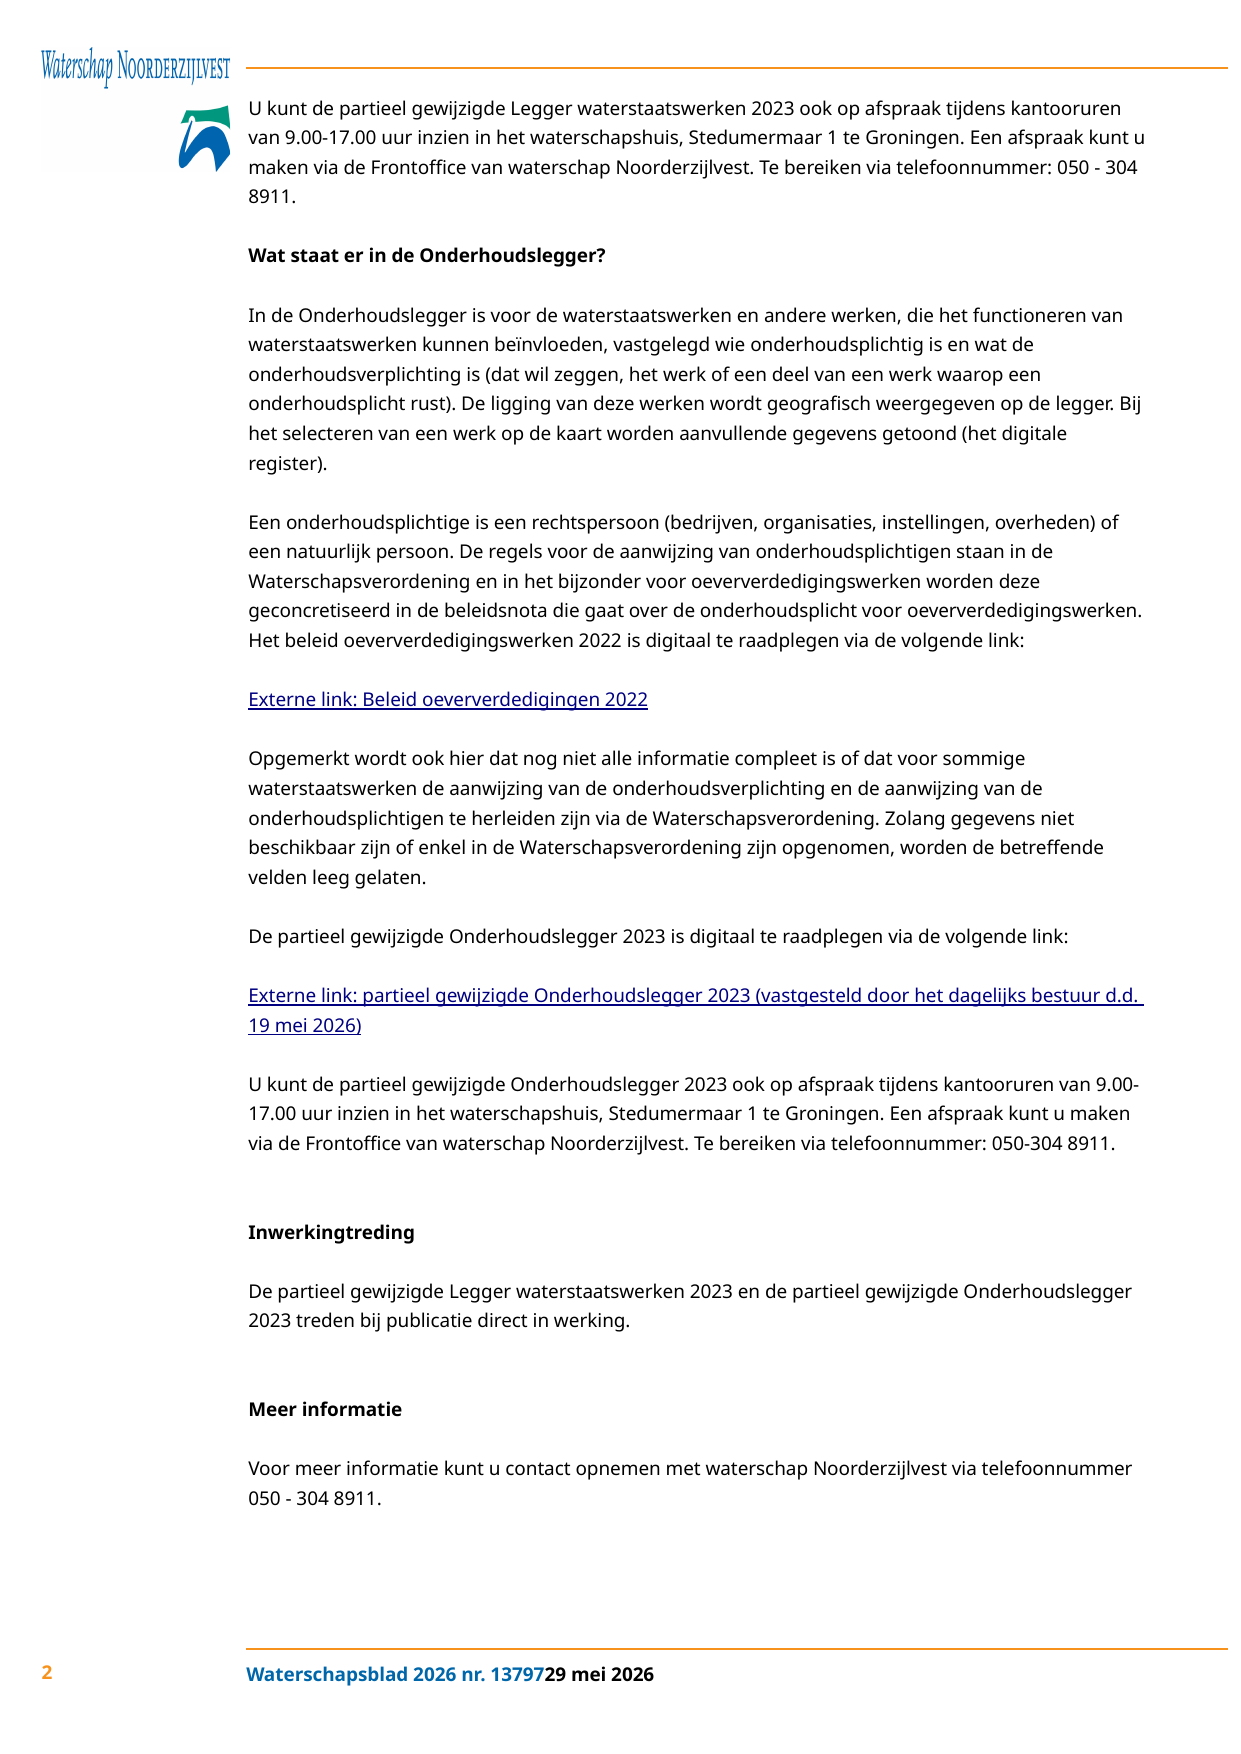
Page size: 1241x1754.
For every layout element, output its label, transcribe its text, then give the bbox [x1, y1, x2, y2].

text Wat staat er in de Onderhoudslegger? [248, 243, 1152, 268]
text De partieel gewijzigde Onderhoudslegger 2023 is digitaal te raadplegen via de volgende link: [248, 923, 1152, 949]
text Opgemerkt wordt ook hier dat nog niet alle informatie compleet is of dat voor sommige waterstaatswerken de aanwijzing van de onderhoudsverplichting en de aanwijzing van de onderhoudsplichtigen te herleiden zijn via de Waterschapsverordening. Zolang gegevens niet beschikbaar zijn of enkel in de Waterschapsverordening zijn opgenomen, worden de betreffende velden leeg gelaten. [248, 746, 1152, 890]
text De partieel gewijzigde Legger waterstaatswerken 2023 en de partieel gewijzigde Onderhoudslegger 2023 treden bij publicatie direct in werking. [248, 1278, 1152, 1333]
text U kunt de partieel gewijzigde Onderhoudslegger 2023 ook op afspraak tijdens kantooruren van 9.00-17.00 uur inzien in het waterschapshuis, Stedumermaar 1 te Groningen. Een afspraak kunt u maken via de Frontoffice van waterschap Noorderzijlvest. Te bereiken via telefoonnummer: 050-304 8911. [248, 1071, 1152, 1156]
text U kunt de partieel gewijzigde Legger waterstaatswerken 2023 ook op afspraak tijdens kantooruren van 9.00-17.00 uur inzien in het waterschapshuis, Stedumermaar 1 te Groningen. Een afspraak kunt u maken via de Frontoffice van waterschap Noorderzijlvest. Te bereiken via telefoonnummer: 050 - 304 8911. [248, 95, 1152, 209]
picture [41, 47, 231, 172]
text Inwerkingtreding [248, 1219, 1152, 1245]
text Een onderhoudsplichtige is een rechtspersoon (bedrijven, organisaties, instellingen, overheden) of een natuurlijk persoon. De regels voor de aanwijzing van onderhoudsplichtigen staan in de Waterschapsverordening en in het bijzonder voor oeververdedigingswerken worden deze geconcretiseerd in de beleidsnota die gaat over de onderhoudsplicht voor oeververdedigingswerken. Het beleid oeververdedigingswerken 2022 is digitaal te raadplegen via de volgende link: [248, 509, 1152, 653]
text Externe link: partieel gewijzigde Onderhoudslegger 2023 (vastgesteld door het dagelijks bestuur d.d. 19 mei 2026) [248, 982, 1152, 1038]
text In de Onderhoudslegger is voor de waterstaatswerken en andere werken, die het functioneren van waterstaatswerken kunnen beïnvloeden, vastgelegd wie onderhoudsplichtig is en wat de onderhoudsverplichting is (dat wil zeggen, het werk of een deel van een werk waarop een onderhoudsplicht rust). De ligging van deze werken wordt geografisch weergegeven op de legger. Bij het selecteren van een werk op de kaart worden aanvullende gegevens getoond (het digitale register). [248, 302, 1152, 476]
text Meer informatie [248, 1396, 1152, 1422]
text Externe link: Beleid oeververdedigingen 2022 [248, 686, 1152, 712]
text Voor meer informatie kunt u contact opnemen met waterschap Noorderzijlvest via telefoonnummer 050 - 304 8911. [248, 1456, 1152, 1511]
